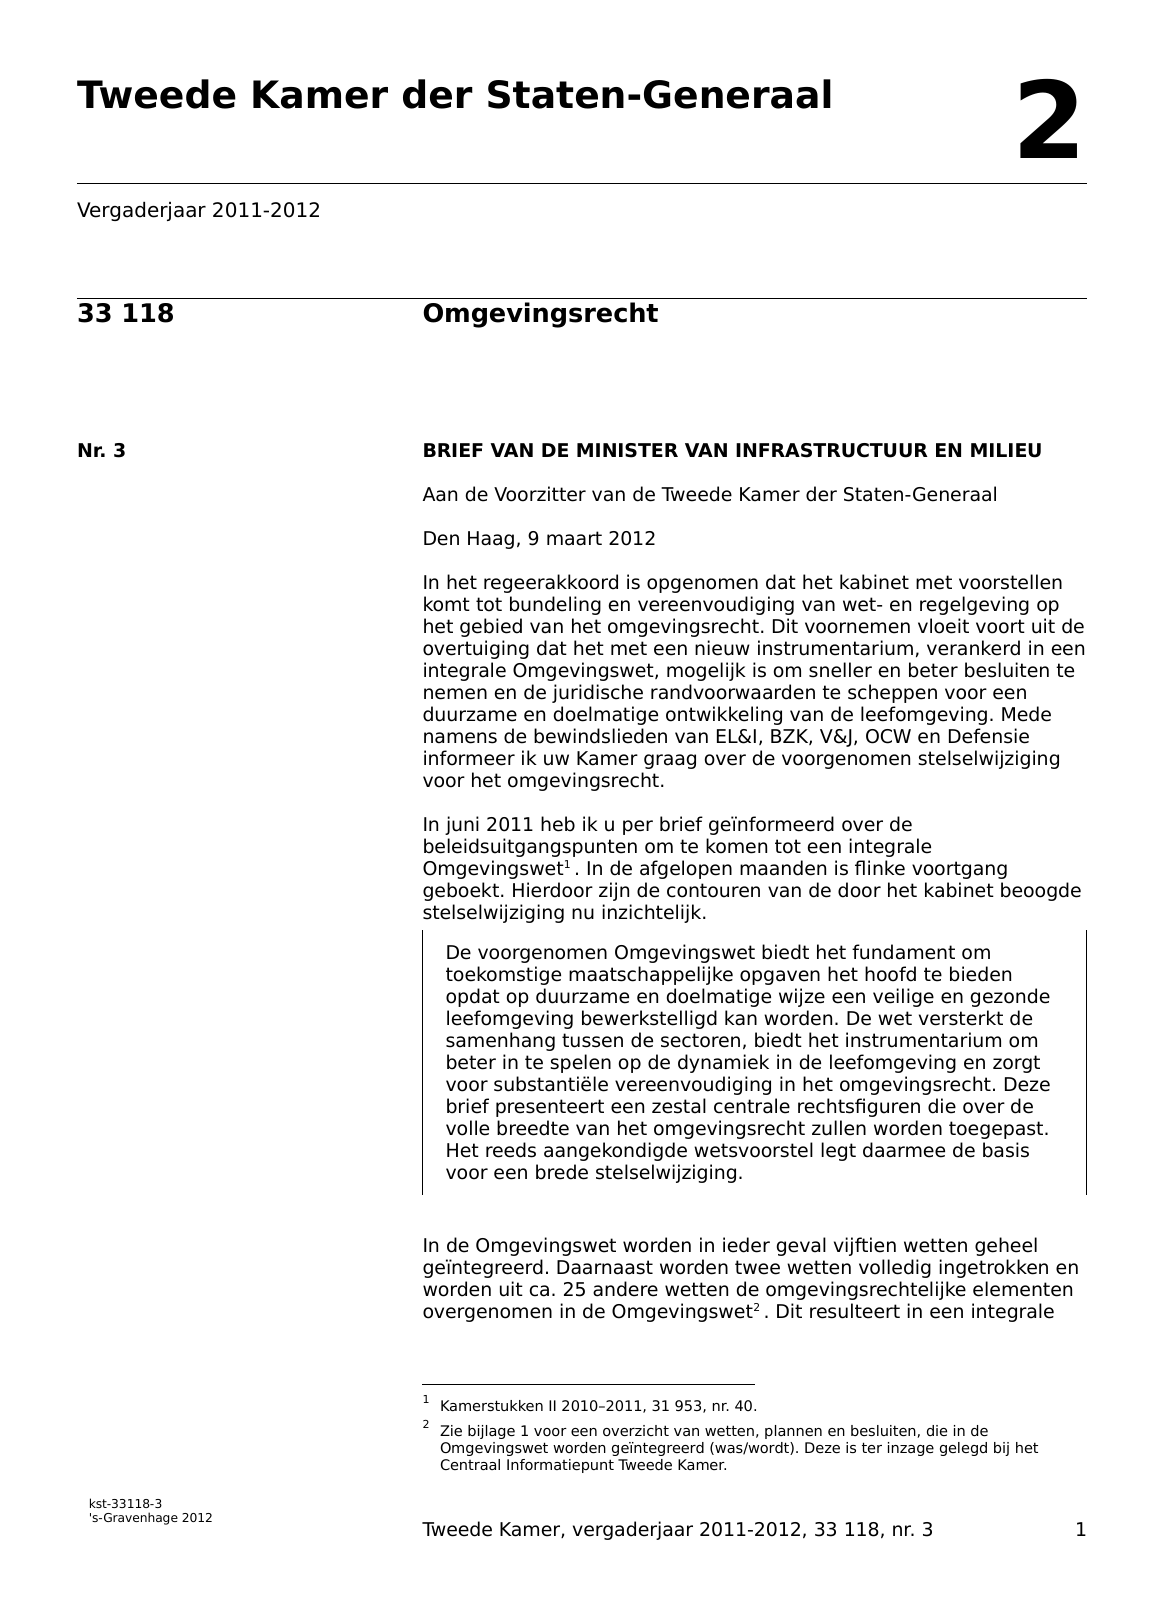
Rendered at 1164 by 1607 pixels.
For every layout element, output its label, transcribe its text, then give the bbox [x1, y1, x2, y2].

text kst-33118-3 [88, 1497, 323, 1511]
text Zie bijlage 1 voor een overzicht van wetten, plannen en besluiten, die in de Omgevingswet worden geïntegreerd (was/wordt). Deze is ter inzage gelegd bij het Centraal Informatiepunt Tweede Kamer. [422, 1418, 1087, 1474]
table_header Tweede Kamer der Staten-Generaal [77, 59, 886, 183]
text In het regeerakkoord is opgenomen dat het kabinet met voorstellen komt tot bundeling en vereenvoudiging van wet- en regelgeving op het gebied van het omgevingsrecht. Dit voornemen vloeit voort uit de overtuiging dat het met een nieuw instrumentarium, verankerd in een integrale Omgevingswet, mogelijk is om sneller en beter besluiten te nemen en de juridische randvoorwaarden te scheppen voor een duurzame en doelmatige ontwikkeling van de leefomgeving. Mede namens de bewindslieden van EL&I, BZK, V&J, OCW en Defensie informeer ik uw Kamer graag over de voorgenomen stelselwijziging voor het omgevingsrecht. [422, 572, 1087, 792]
text Kamerstukken II 2010–2011, 31 953, nr. 40. [422, 1393, 1087, 1416]
text In de Omgevingswet worden in ieder geval vijftien wetten geheel geïntegreerd. Daarnaast worden twee wetten volledig ingetrokken en worden uit ca. 25 andere wetten de omgevingsrechtelijke elementen overgenomen in de Omgevingswet. Dit resulteert in een integrale [422, 1235, 1087, 1323]
text Den Haag, 9 maart 2012 [422, 528, 1087, 550]
text In juni 2011 heb ik u per brief geïnformeerd over de beleidsuitgangspunten om te komen tot een integrale Omgevingswet. In de afgelopen maanden is flinke voortgang geboekt. Hierdoor zijn de contouren van de door het kabinet beoogde stelselwijziging nu inzichtelijk. [422, 814, 1087, 924]
subtitle 33 118 Omgevingsrecht [77, 299, 1087, 329]
table_cell Vergaderjaar 2011-2012 [77, 184, 1087, 298]
text 's-Gravenhage 2012 [88, 1511, 323, 1525]
text Aan de Voorzitter van de Tweede Kamer der Staten-Generaal [422, 484, 1087, 506]
subtitle Nr. 3 BRIEF VAN DE MINISTER VAN INFRASTRUCTUUR EN MILIEU [77, 440, 1087, 462]
table_header De voorgenomen Omgevingswet biedt het fundament om toekomstige maatschappelijke opgaven het hoofd te bieden opdat op duurzame en doelmatige wijze een veilige en gezonde leefomgeving bewerkstelligd kan worden. De wet versterkt de samenhang tussen de sectoren, biedt het instrumentarium om beter in te spelen op de dynamiek in de leefomgeving en zorgt voor substantiële vereenvoudiging in het omgevingsrecht. Deze brief presenteert een zestal centrale rechtsfiguren die over de volle breedte van het omgevingsrecht zullen worden toegepast. Het reeds aangekondigde wetsvoorstel legt daarmee de basis voor een brede stelselwijziging. [423, 930, 1086, 1195]
table_header 2 [886, 59, 1087, 183]
